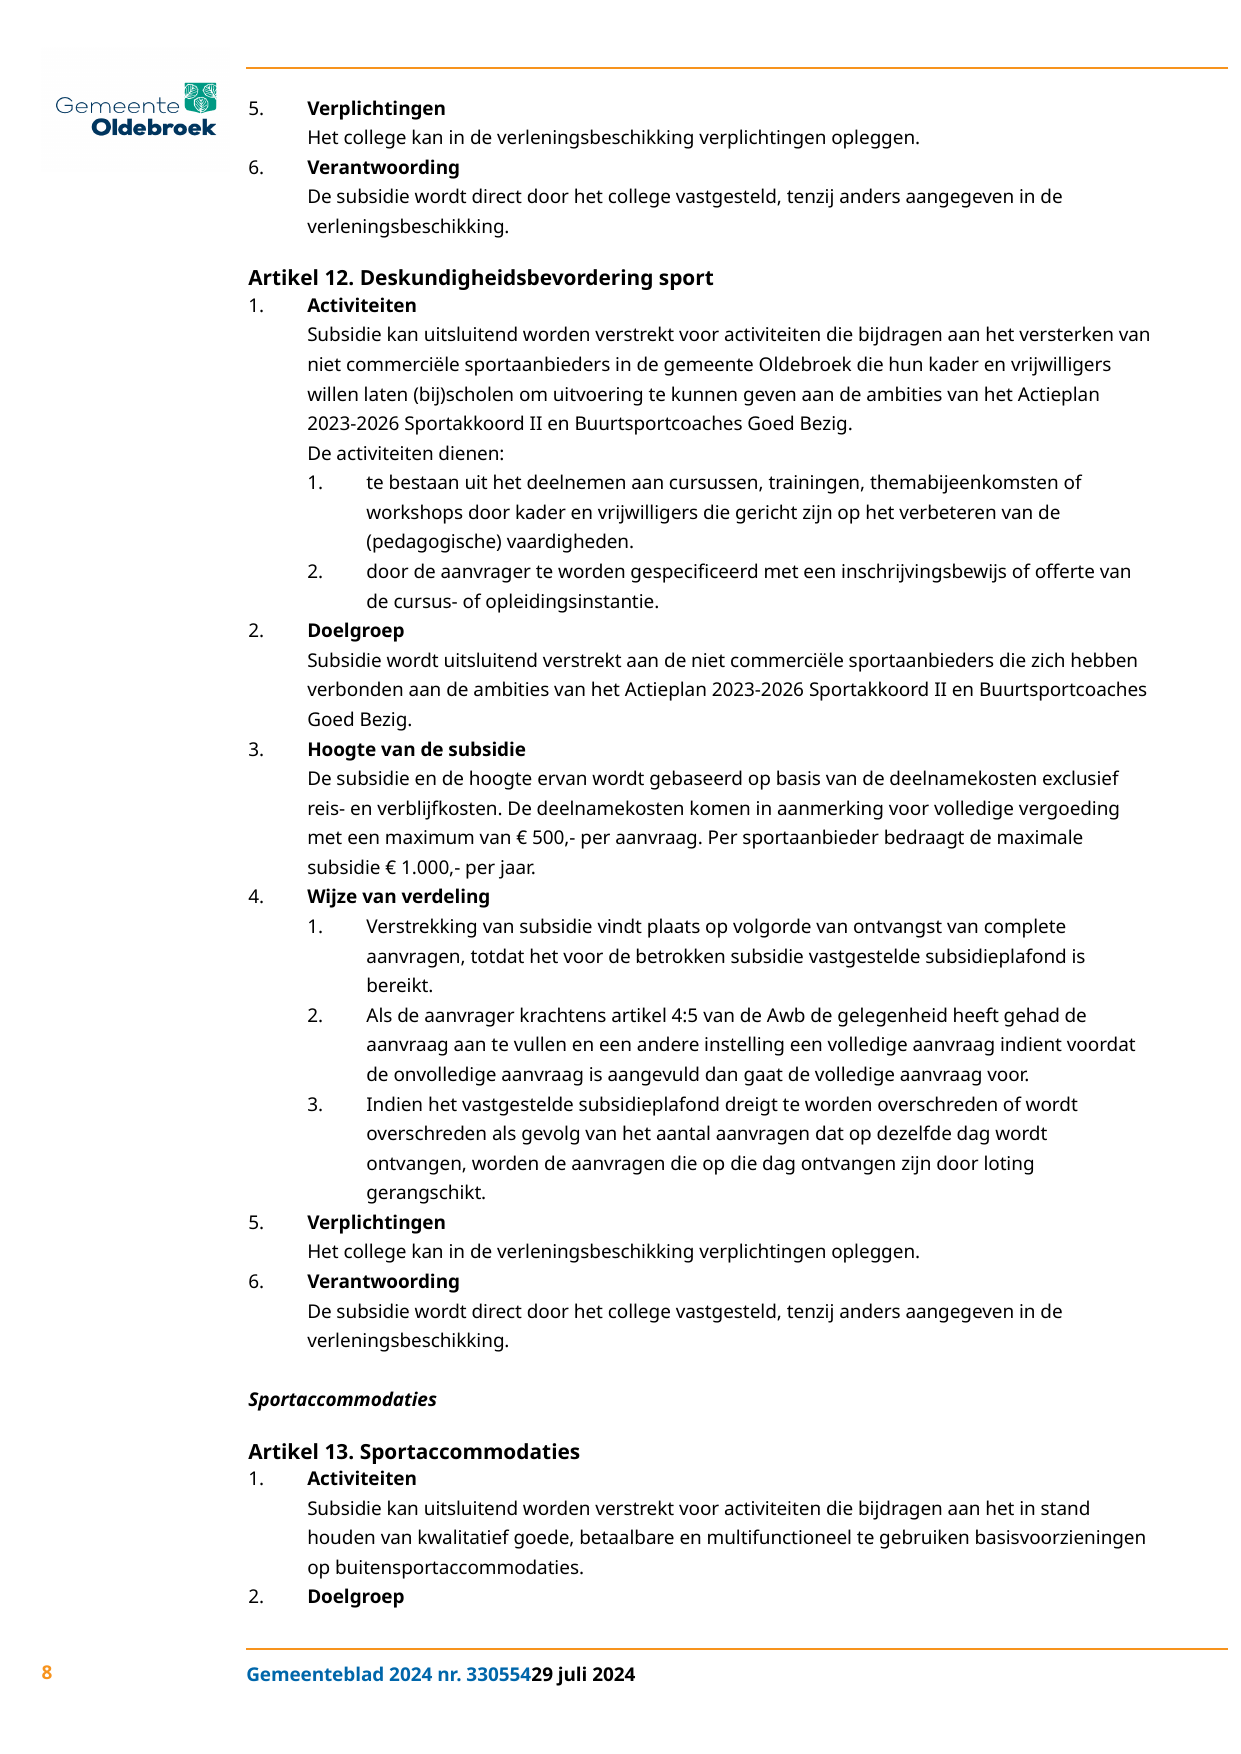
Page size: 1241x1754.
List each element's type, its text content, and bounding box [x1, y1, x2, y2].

list Doelgroep [248, 1584, 1152, 1609]
list Wijze van verdeling [248, 884, 1152, 909]
list Verplichtingen [248, 95, 1152, 121]
list Activiteiten [248, 292, 1152, 318]
list Verstrekking van subsidie vindt plaats op volgorde van ontvangst van complete aanvragen, totdat het voor de betrokken subsidie vastgestelde subsidieplafond is bereikt. [307, 913, 1152, 998]
list Activiteiten [248, 1465, 1152, 1491]
list Subsidie wordt uitsluitend verstrekt aan de niet commerciële sportaanbieders die zich hebben verbonden aan de ambities van het Actieplan 2023-2026 Sportakkoord II en Buurtsportcoaches Goed Bezig. [248, 647, 1152, 732]
list Verantwoording [248, 154, 1152, 180]
list Verantwoording [248, 1268, 1152, 1294]
list De subsidie wordt direct door het college vastgesteld, tenzij anders aangegeven in de verleningsbeschikking. [248, 183, 1152, 239]
list Doelgroep [248, 617, 1152, 643]
list Indien het vastgestelde subsidieplafond dreigt te worden overschreden of wordt overschreden als gevolg van het aantal aanvragen dat op dezelfde dag wordt ontvangen, worden de aanvragen die op die dag ontvangen zijn door loting gerangschikt. [307, 1091, 1152, 1205]
text Artikel 13. Sportaccommodaties [248, 1437, 1152, 1465]
list De subsidie wordt direct door het college vastgesteld, tenzij anders aangegeven in de verleningsbeschikking. [248, 1298, 1152, 1353]
text Sportaccommodaties [248, 1387, 1152, 1412]
list Subsidie kan uitsluitend worden verstrekt voor activiteiten die bijdragen aan het versterken van niet commerciële sportaanbieders in de gemeente Oldebroek die hun kader en vrijwilligers willen laten (bij)scholen om uitvoering te kunnen geven aan de ambities van het Actieplan 2023-2026 Sportakkoord II en Buurtsportcoaches Goed Bezig. [248, 322, 1152, 436]
list De activiteiten dienen: [248, 440, 1152, 466]
text Artikel 12. Deskundigheidsbevordering sport [248, 263, 1152, 292]
list Het college kan in de verleningsbeschikking verplichtingen opleggen. [248, 1239, 1152, 1264]
list door de aanvrager te worden gespecificeerd met een inschrijvingsbewijs of offerte van de cursus- of opleidingsinstantie. [307, 558, 1152, 613]
list te bestaan uit het deelnemen aan cursussen, trainingen, themabijeenkomsten of workshops door kader en vrijwilligers die gericht zijn op het verbeteren van de (pedagogische) vaardigheden. [307, 469, 1152, 554]
list Hoogte van de subsidie [248, 736, 1152, 761]
list Verplichtingen [248, 1209, 1152, 1235]
picture [41, 47, 231, 172]
list Als de aanvrager krachtens artikel 4:5 van de Awb de gelegenheid heeft gehad de aanvraag aan te vullen en een andere instelling een volledige aanvraag indient voordat de onvolledige aanvraag is aangevuld dan gaat de volledige aanvraag voor. [307, 1002, 1152, 1087]
list De subsidie en de hoogte ervan wordt gebaseerd op basis van de deelnamekosten exclusief reis- en verblijfkosten. De deelnamekosten komen in aanmerking voor volledige vergoeding met een maximum van € 500,- per aanvraag. Per sportaanbieder bedraagt de maximale subsidie € 1.000,- per jaar. [248, 765, 1152, 880]
list Het college kan in de verleningsbeschikking verplichtingen opleggen. [248, 124, 1152, 150]
list Subsidie kan uitsluitend worden verstrekt voor activiteiten die bijdragen aan het in stand houden van kwalitatief goede, betaalbare en multifunctioneel te gebruiken basisvoorzieningen op buitensportaccommodaties. [248, 1495, 1152, 1580]
